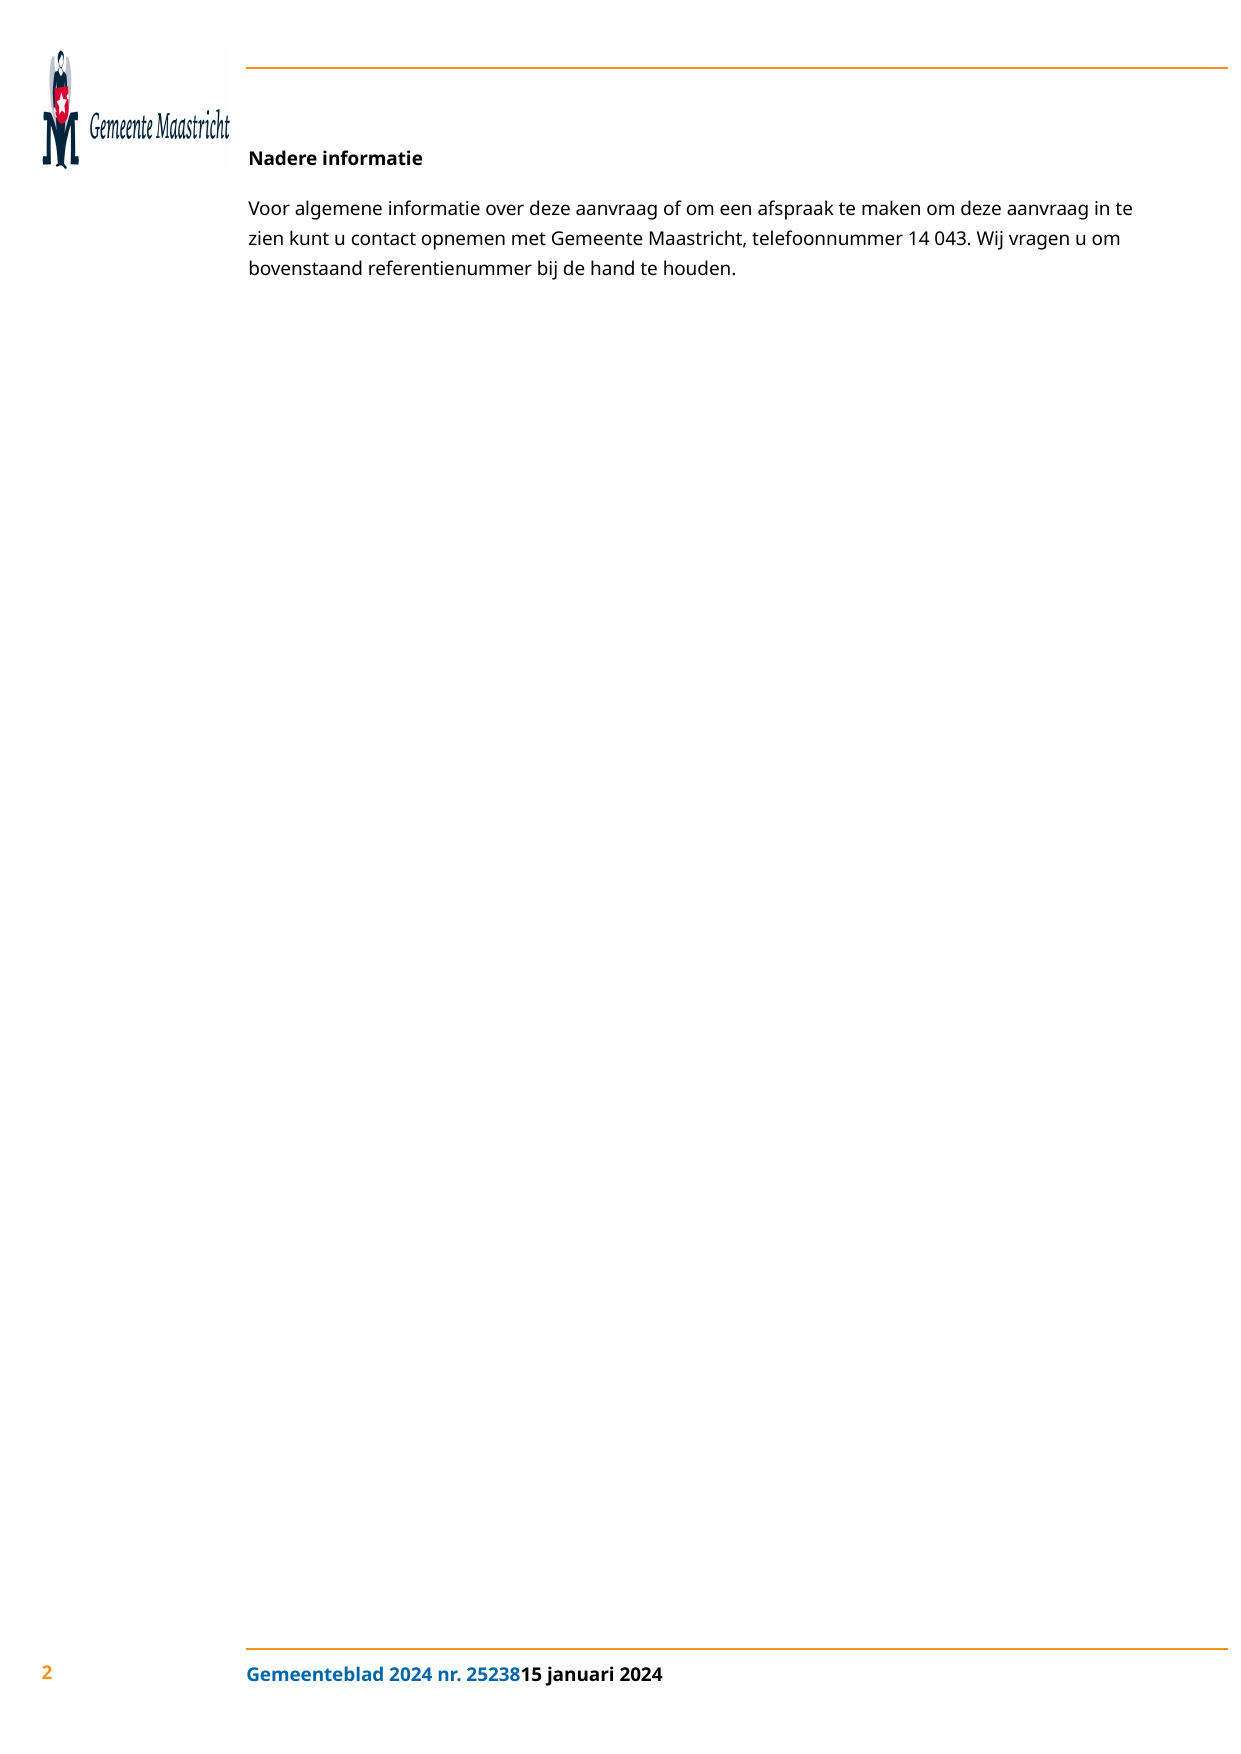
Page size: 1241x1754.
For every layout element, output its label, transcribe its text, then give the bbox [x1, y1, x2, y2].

text Nadere informatie [248, 145, 1152, 171]
picture [41, 47, 231, 172]
text Voor algemene informatie over deze aanvraag of om een afspraak te maken om deze aanvraag in te zien kunt u contact opnemen met Gemeente Maastricht, telefoonnummer 14 043. Wij vragen u om bovenstaand referentienummer bij de hand te houden. [248, 196, 1152, 281]
